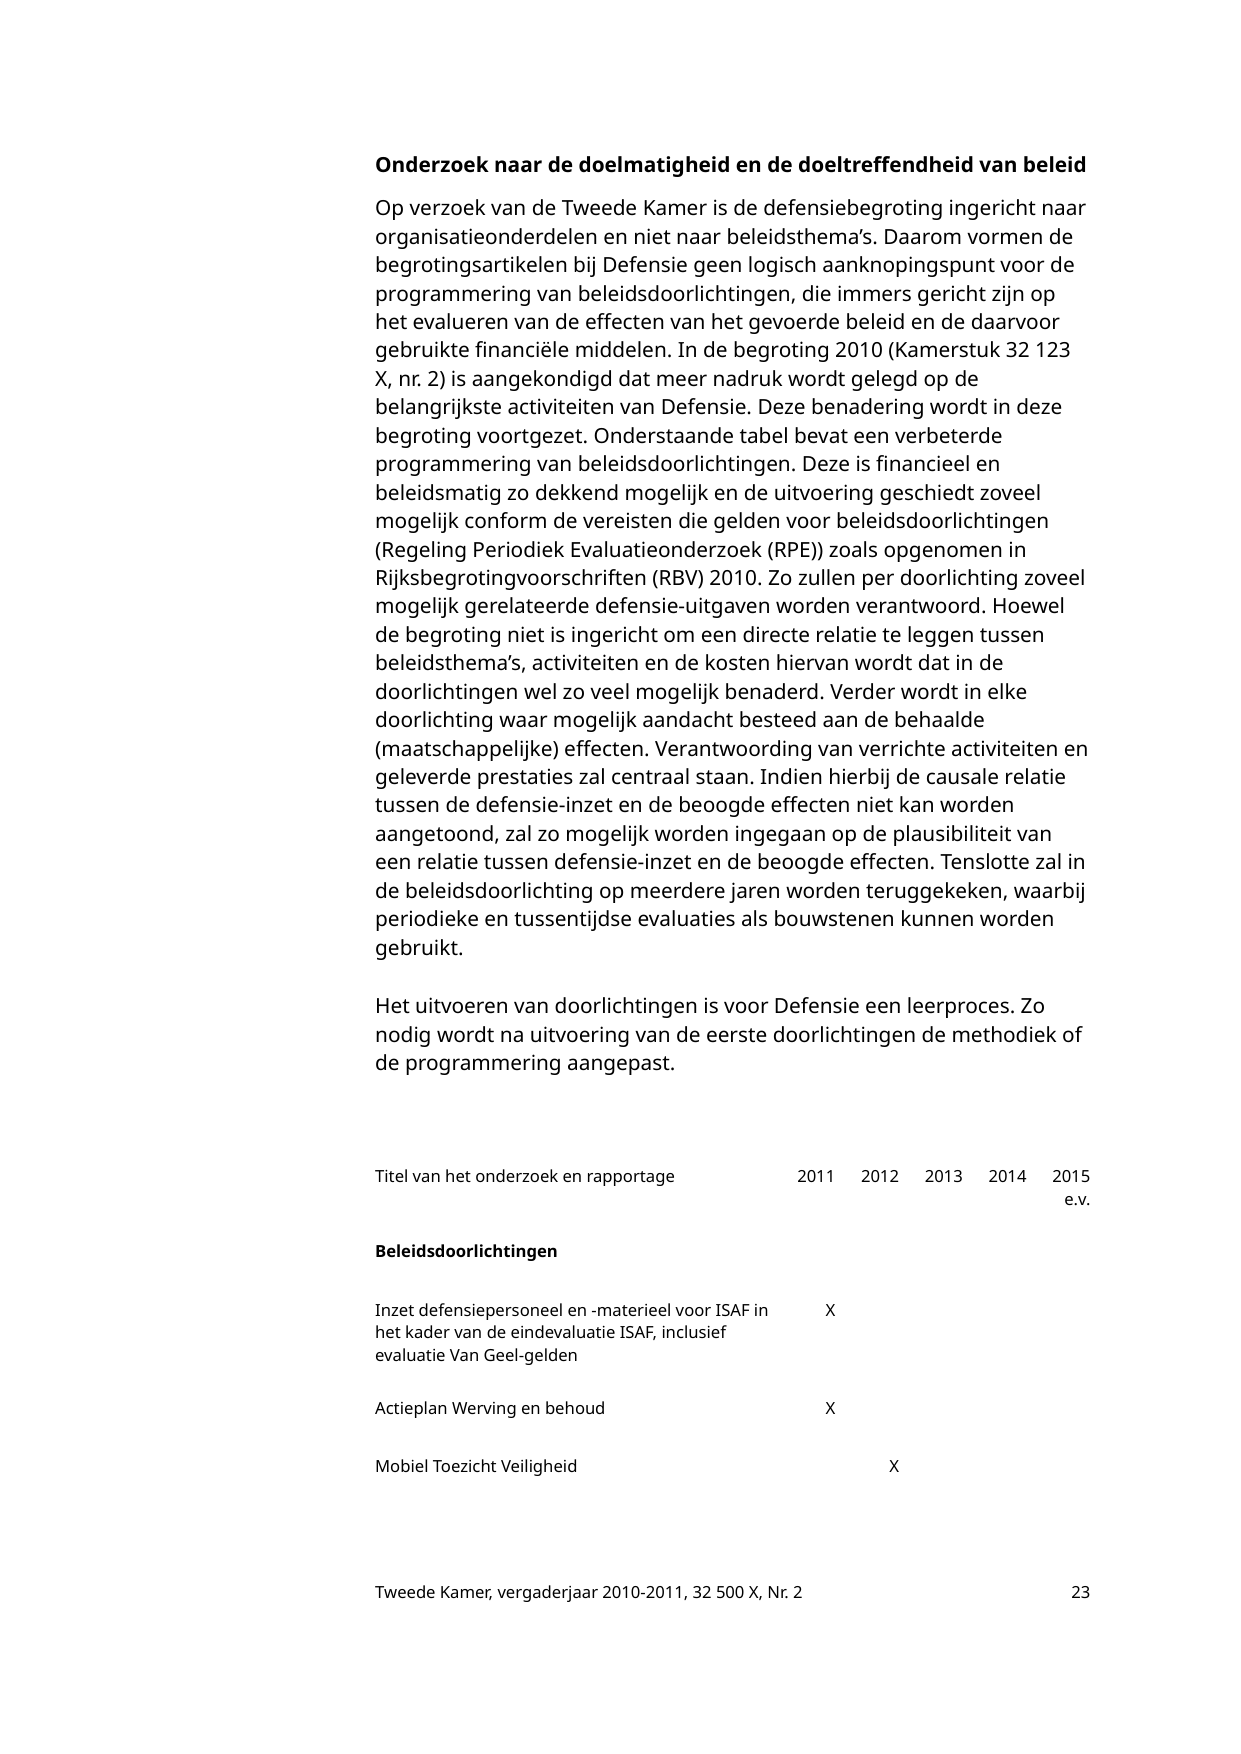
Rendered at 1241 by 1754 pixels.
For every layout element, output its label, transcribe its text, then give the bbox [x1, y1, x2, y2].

table_cell Actieplan Werving en behoud [375, 1396, 771, 1455]
table_cell [899, 1455, 963, 1513]
table_cell [963, 1396, 1026, 1455]
text Onderzoek naar de doelmatigheid en de doeltreffendheid van beleid [375, 150, 1090, 178]
table_cell [1026, 1455, 1090, 1513]
table_header Titel van het onderzoek en rapportage [375, 1165, 771, 1240]
table_cell [1026, 1396, 1090, 1455]
table_header 2014 [963, 1165, 1026, 1240]
table_cell [835, 1298, 899, 1396]
table_cell Inzet defensiepersoneel en -materieel voor ISAF in het kader van de eindevaluatie ISAF, inclusief evaluatie Van Geel-gelden [375, 1298, 771, 1396]
table_header 2011 [771, 1165, 835, 1240]
table_cell [1026, 1298, 1090, 1396]
table_cell [835, 1240, 899, 1298]
table_header 2013 [899, 1165, 963, 1240]
table_header 2015 e.v. [1026, 1165, 1090, 1240]
table_cell [899, 1396, 963, 1455]
text Het uitvoeren van doorlichtingen is voor Defensie een leerproces. Zo nodig wordt na uitvoering van de eerste doorlichtingen de methodiek of de programmering aangepast. [375, 991, 1090, 1077]
table_cell [963, 1455, 1026, 1513]
table_cell [899, 1298, 963, 1396]
table_cell [963, 1240, 1026, 1298]
text Op verzoek van de Tweede Kamer is de defensiebegroting ingericht naar organisatieonderdelen en niet naar beleidsthema’s. Daarom vormen de begrotingsartikelen bij Defensie geen logisch aanknopingspunt voor de programmering van beleidsdoorlichtingen, die immers gericht zijn op het evalueren van de effecten van het gevoerde beleid en de daarvoor gebruikte financiële middelen. In de begroting 2010 (Kamerstuk 32 123 X, nr. 2) is aangekondigd dat meer nadruk wordt gelegd op de belangrijkste activiteiten van Defensie. Deze benadering wordt in deze begroting voortgezet. Onderstaande tabel bevat een verbeterde programmering van beleidsdoorlichtingen. Deze is financieel en beleidsmatig zo dekkend mogelijk en de uitvoering geschiedt zoveel mogelijk conform de vereisten die gelden voor beleidsdoorlichtingen (Regeling Periodiek Evaluatieonderzoek (RPE)) zoals opgenomen in Rijksbegrotingvoorschriften (RBV) 2010. Zo zullen per doorlichting zoveel mogelijk gerelateerde defensie-uitgaven worden verantwoord. Hoewel de begroting niet is ingericht om een directe relatie te leggen tussen beleidsthema’s, activiteiten en de kosten hiervan wordt dat in de doorlichtingen wel zo veel mogelijk benaderd. Verder wordt in elke doorlichting waar mogelijk aandacht besteed aan de behaalde (maatschappelijke) effecten. Verantwoording van verrichte activiteiten en geleverde prestaties zal centraal staan. Indien hierbij de causale relatie tussen de defensie-inzet en de beoogde effecten niet kan worden aangetoond, zal zo mogelijk worden ingegaan op de plausibiliteit van een relatie tussen defensie-inzet en de beoogde effecten. Tenslotte zal in de beleidsdoorlichting op meerdere jaren worden teruggekeken, waarbij periodieke en tussentijdse evaluaties als bouwstenen kunnen worden gebruikt. [375, 193, 1090, 961]
table_cell [1026, 1240, 1090, 1298]
table_cell X [771, 1396, 835, 1455]
table_cell Beleidsdoorlichtingen [375, 1240, 771, 1298]
table_cell Mobiel Toezicht Veiligheid [375, 1455, 771, 1513]
table_cell [835, 1396, 899, 1455]
table_cell X [771, 1298, 835, 1396]
table_cell [771, 1240, 835, 1298]
table_header 2012 [835, 1165, 899, 1240]
table_cell [899, 1240, 963, 1298]
table_cell [963, 1298, 1026, 1396]
table_cell [771, 1455, 835, 1513]
table_cell X [835, 1455, 899, 1513]
